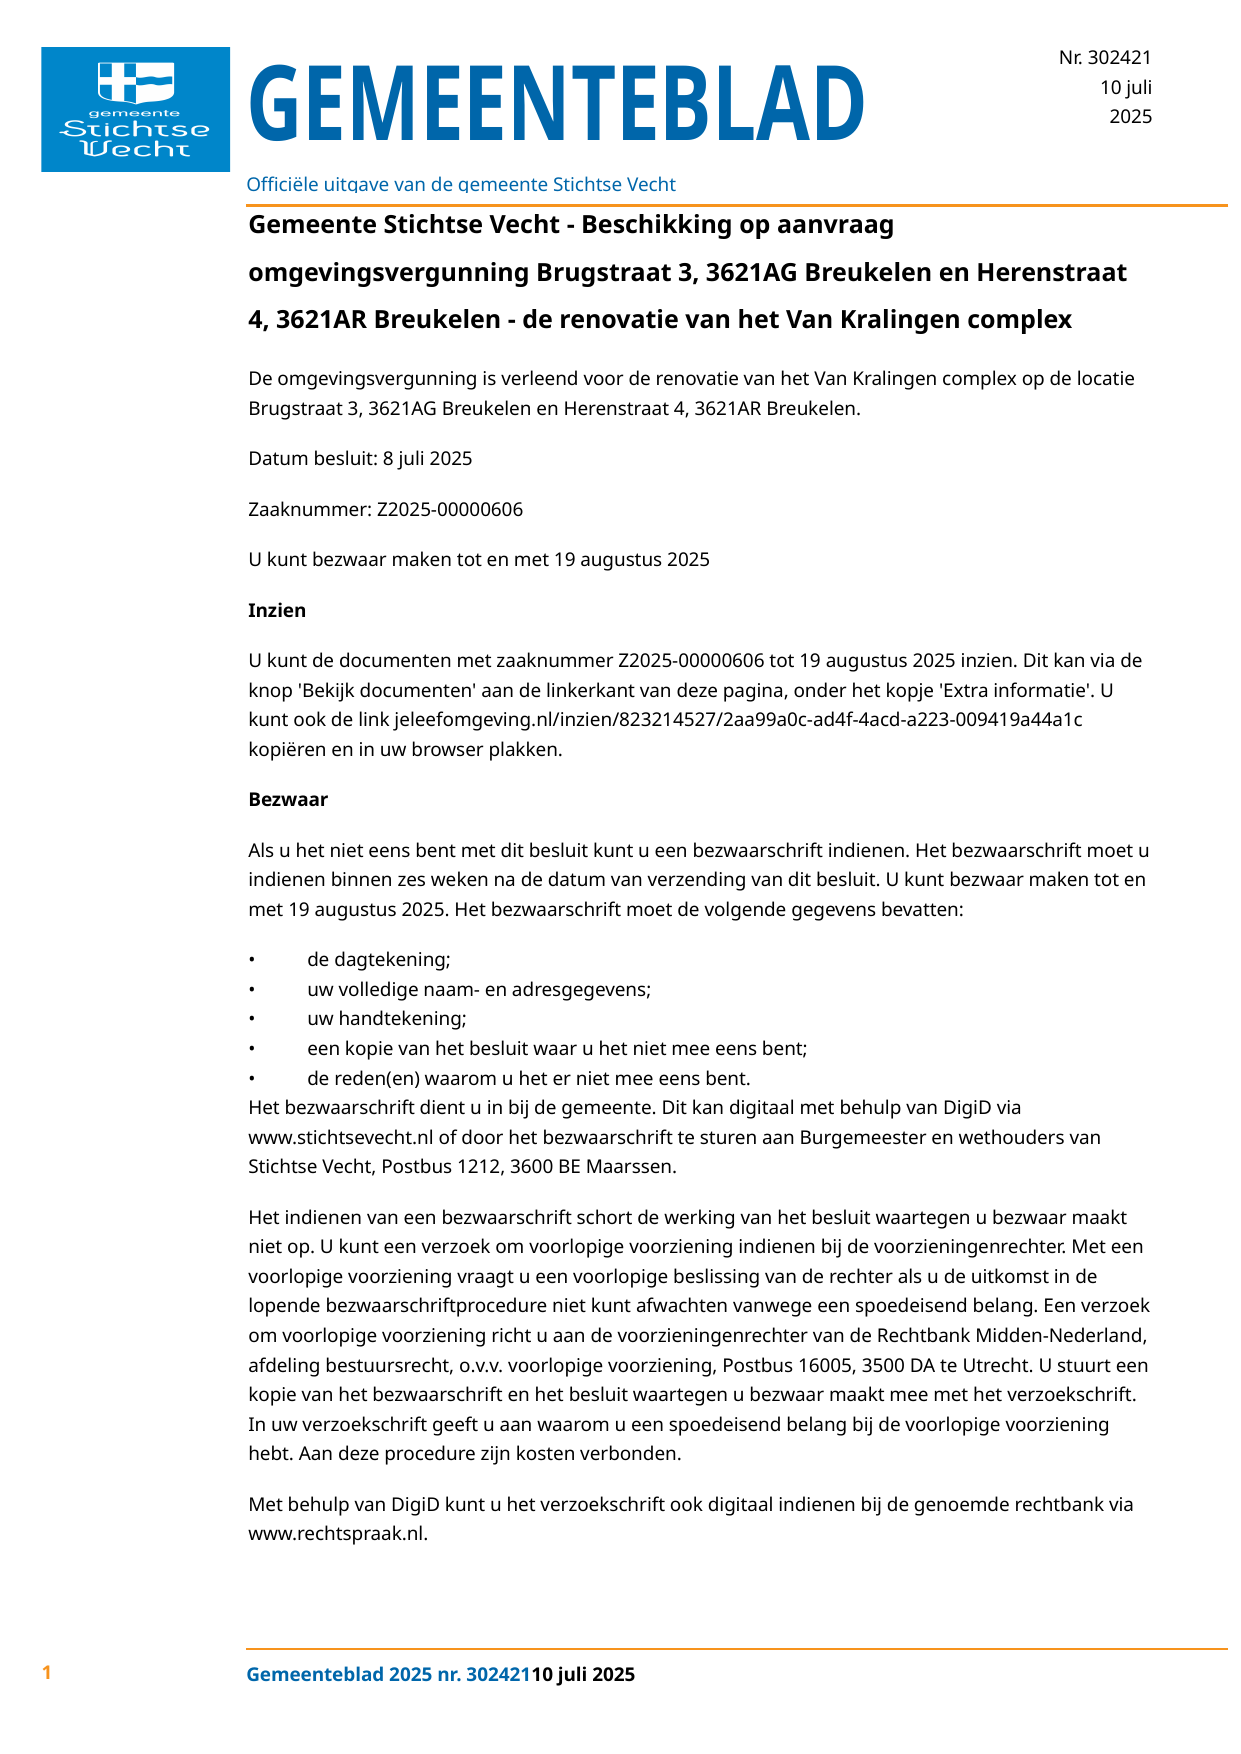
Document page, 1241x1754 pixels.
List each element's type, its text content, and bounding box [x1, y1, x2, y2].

list uw volledige naam- en adresgegevens; [248, 976, 1152, 1002]
text Zaaknummer: Z2025-00000606 [248, 496, 1152, 522]
text Inzien [248, 597, 1152, 622]
text U kunt de documenten met zaaknummer Z2025-00000606 tot 19 augustus 2025 inzien. Dit kan via de knop 'Bekijk documenten' aan de linkerkant van deze pagina, onder het kopje 'Extra informatie'. U kunt ook de link jeleefomgeving.nl/inzien/823214527/2aa99a0c-ad4f-4acd-a223-009419a44a1c kopiëren en in uw browser plakken. [248, 647, 1152, 762]
text Het bezwaarschrift dient u in bij de gemeente. Dit kan digitaal met behulp van DigiD via www.stichtsevecht.nl of door het bezwaarschrift te sturen aan Burgemeester en wethouders van Stichtse Vecht, Postbus 1212, 3600 BE Maarssen. [248, 1094, 1152, 1179]
list uw handtekening; [248, 1006, 1152, 1031]
picture [99, 63, 135, 101]
text Bezwaar [248, 786, 1152, 812]
text Met behulp van DigiD kunt u het verzoekschrift ook digitaal indienen bij de genoemde rechtbank via www.rechtspraak.nl. [248, 1491, 1152, 1546]
list de reden(en) waarom u het er niet mee eens bent. [248, 1065, 1152, 1090]
text De omgevingsvergunning is verleend voor de renovatie van het Van Kralingen complex op de locatie Brugstraat 3, 3621AG Breukelen en Herenstraat 4, 3621AR Breukelen. [248, 366, 1152, 421]
text U kunt bezwaar maken tot en met 19 augustus 2025 [248, 546, 1152, 572]
text Als u het niet eens bent met dit besluit kunt u een bezwaarschrift indienen. Het bezwaarschrift moet u indienen binnen zes weken na de datum van verzending van dit besluit. U kunt bezwaar maken tot en met 19 augustus 2025. Het bezwaarschrift moet de volgende gegevens bevatten: [248, 837, 1152, 922]
text Datum besluit: 8 juli 2025 [248, 446, 1152, 471]
text Gemeente Stichtse Vecht - Beschikking op aanvraag omgevingsvergunning Brugstraat 3, 3621AG Breukelen en Herenstraat 4, 3621AR Breukelen - de renovatie van het Van Kralingen complex [248, 207, 1152, 336]
text Het indienen van een bezwaarschrift schort de werking van het besluit waartegen u bezwaar maakt niet op. U kunt een verzoek om voorlopige voorziening indienen bij de voorzieningenrechter. Met een voorlopige voorziening vraagt u een voorlopige beslissing van de rechter als u de uitkomst in de lopende bezwaarschriftprocedure niet kunt afwachten vanwege een spoedeisend belang. Een verzoek om voorlopige voorziening richt u aan de voorzieningenrechter van de Rechtbank Midden-Nederland, afdeling bestuursrecht, o.v.v. voorlopige voorziening, Postbus 16005, 3500 DA te Utrecht. U stuurt een kopie van het bezwaarschrift en het besluit waartegen u bezwaar maakt mee met het verzoekschrift. In uw verzoekschrift geeft u aan waarom u een spoedeisend belang bij de voorlopige voorziening hebt. Aan deze procedure zijn kosten verbonden. [248, 1204, 1152, 1466]
picture [137, 63, 174, 103]
list een kopie van het besluit waar u het niet mee eens bent; [248, 1035, 1152, 1061]
list de dagtekening; [248, 946, 1152, 972]
